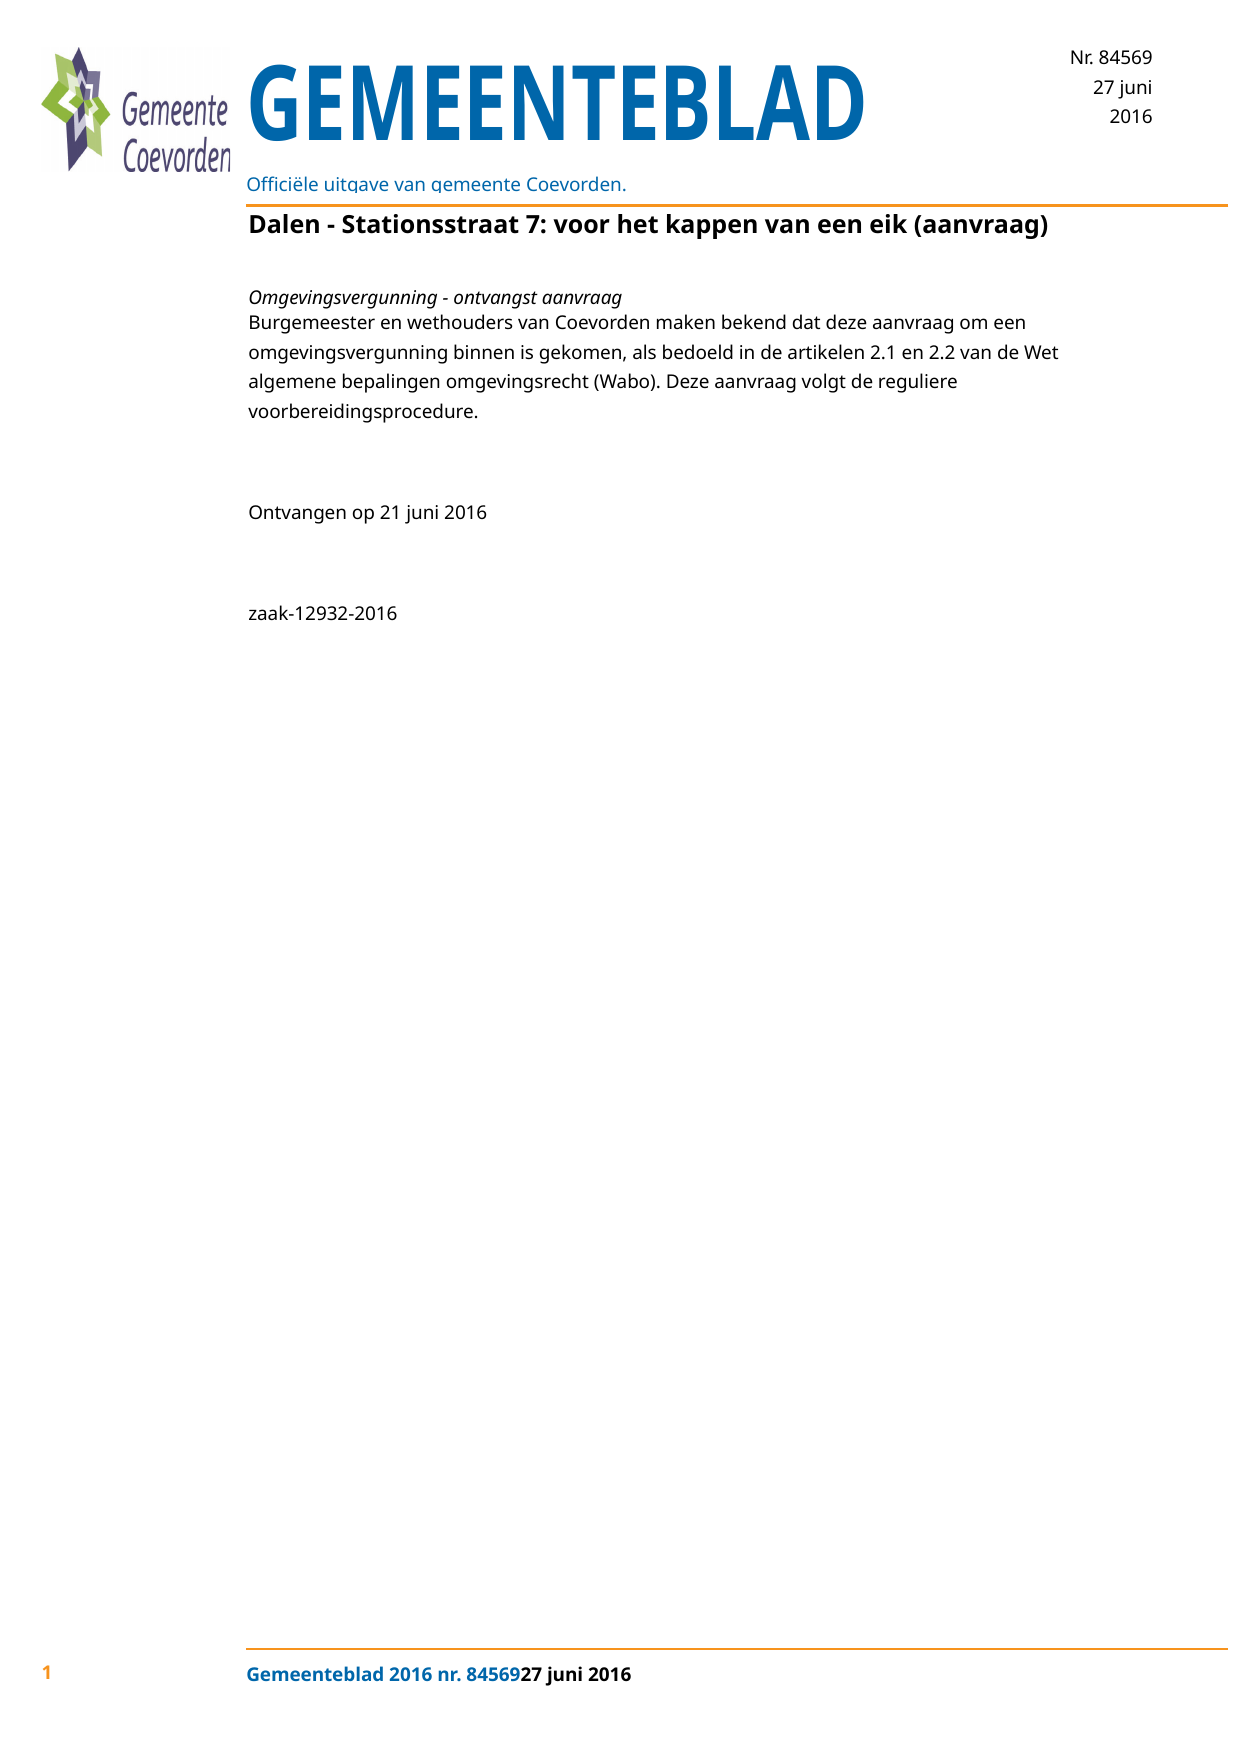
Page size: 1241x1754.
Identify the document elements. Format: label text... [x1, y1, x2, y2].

text Dalen - Stationsstraat 7: voor het kappen van een eik (aanvraag) [248, 207, 1152, 241]
text Ontvangen op 21 juni 2016 [248, 499, 1152, 525]
text Omgevingsvergunning - ontvangst aanvraag [248, 284, 1152, 309]
picture [41, 47, 231, 172]
text zaak-12932-2016 [248, 600, 1152, 626]
text Burgemeester en wethouders van Coevorden maken bekend dat deze aanvraag om een omgevingsvergunning binnen is gekomen, als bedoeld in de artikelen 2.1 en 2.2 van de Wet algemene bepalingen omgevingsrecht (Wabo). Deze aanvraag volgt de reguliere voorbereidingsprocedure. [248, 309, 1152, 424]
